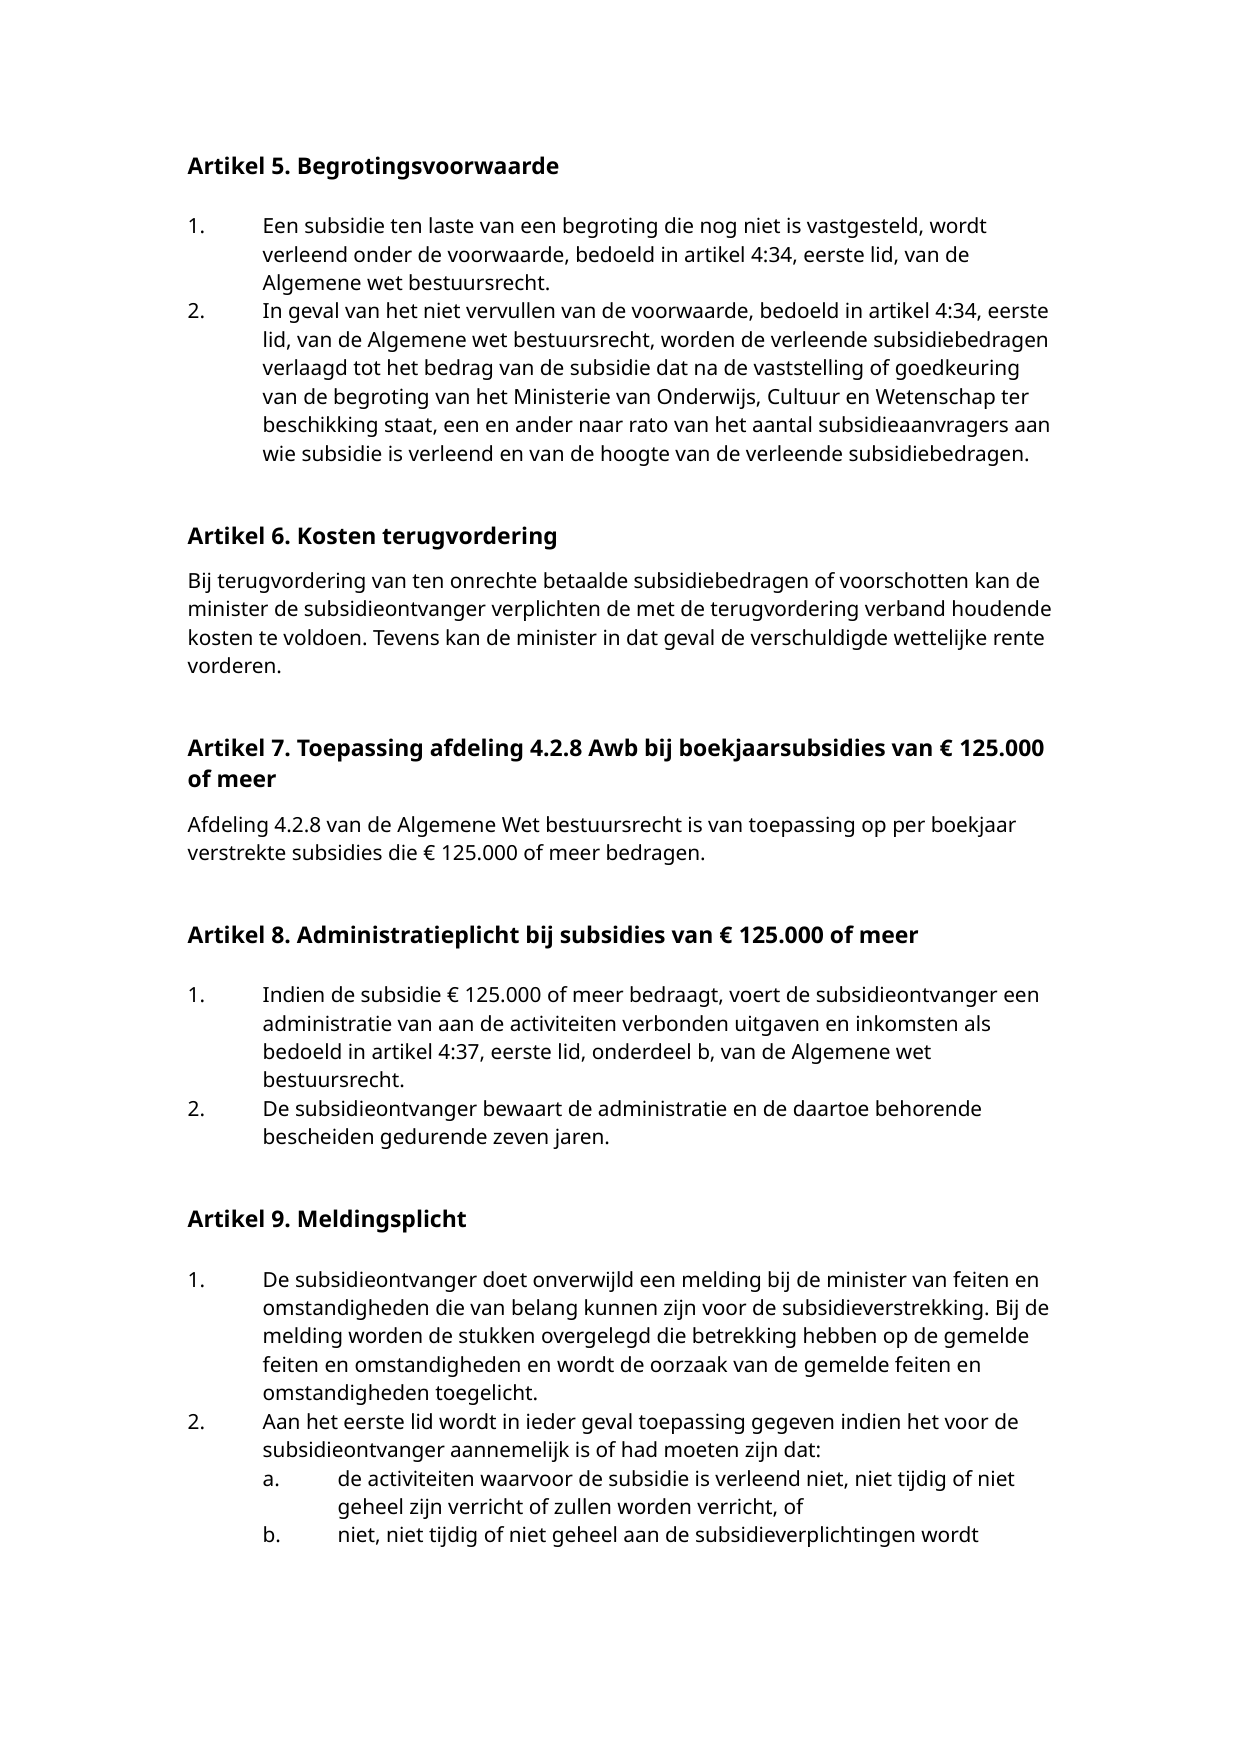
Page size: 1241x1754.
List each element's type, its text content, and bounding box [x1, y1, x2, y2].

list De subsidieontvanger doet onverwijld een melding bij de minister van feiten en omstandigheden die van belang kunnen zijn voor de subsidieverstrekking. Bij de melding worden de stukken overgelegd die betrekking hebben op de gemelde feiten en omstandigheden en wordt de oorzaak van de gemelde feiten en omstandigheden toegelicht. [187, 1265, 1053, 1407]
subtitle Artikel 9. Meldingsplicht [187, 1203, 1053, 1235]
list In geval van het niet vervullen van de voorwaarde, bedoeld in artikel 4:34, eerste lid, van de Algemene wet bestuursrecht, worden de verleende subsidiebedragen verlaagd tot het bedrag van de subsidie dat na de vaststelling of goedkeuring van de begroting van het Ministerie van Onderwijs, Cultuur en Wetenschap ter beschikking staat, een en ander naar rato van het aantal subsidieaanvragers aan wie subsidie is verleend en van de hoogte van de verleende subsidiebedragen. [187, 297, 1053, 467]
subtitle Artikel 8. Administratieplicht bij subsidies van € 125.000 of meer [187, 919, 1053, 950]
list Een subsidie ten laste van een begroting die nog niet is vastgesteld, wordt verleend onder de voorwaarde, bedoeld in artikel 4:34, eerste lid, van de Algemene wet bestuursrecht. [187, 211, 1053, 297]
subtitle Artikel 5. Begrotingsvoorwaarde [187, 150, 1053, 181]
list de activiteiten waarvoor de subsidie is verleend niet, niet tijdig of niet geheel zijn verricht of zullen worden verricht, of [262, 1464, 1053, 1521]
text Bij terugvordering van ten onrechte betaalde subsidiebedragen of voorschotten kan de minister de subsidieontvanger verplichten de met de terugvordering verband houdende kosten te voldoen. Tevens kan de minister in dat geval de verschuldigde wettelijke rente vorderen. [187, 566, 1053, 680]
text Afdeling 4.2.8 van de Algemene Wet bestuursrecht is van toepassing op per boekjaar verstrekte subsidies die € 125.000 of meer bedragen. [187, 810, 1053, 867]
list Indien de subsidie € 125.000 of meer bedraagt, voert de subsidieontvanger een administratie van aan de activiteiten verbonden uitgaven en inkomsten als bedoeld in artikel 4:37, eerste lid, onderdeel b, van de Algemene wet bestuursrecht. [187, 980, 1053, 1094]
list niet, niet tijdig of niet geheel aan de subsidieverplichtingen wordt [262, 1521, 1053, 1549]
list Aan het eerste lid wordt in ieder geval toepassing gegeven indien het voor de subsidieontvanger aannemelijk is of had moeten zijn dat: [187, 1407, 1053, 1464]
subtitle Artikel 7. Toepassing afdeling 4.2.8 Awb bij boekjaarsubsidies van € 125.000 of meer [187, 732, 1053, 795]
subtitle Artikel 6. Kosten terugvordering [187, 520, 1053, 551]
list De subsidieontvanger bewaart de administratie en de daartoe behorende bescheiden gedurende zeven jaren. [187, 1094, 1053, 1151]
